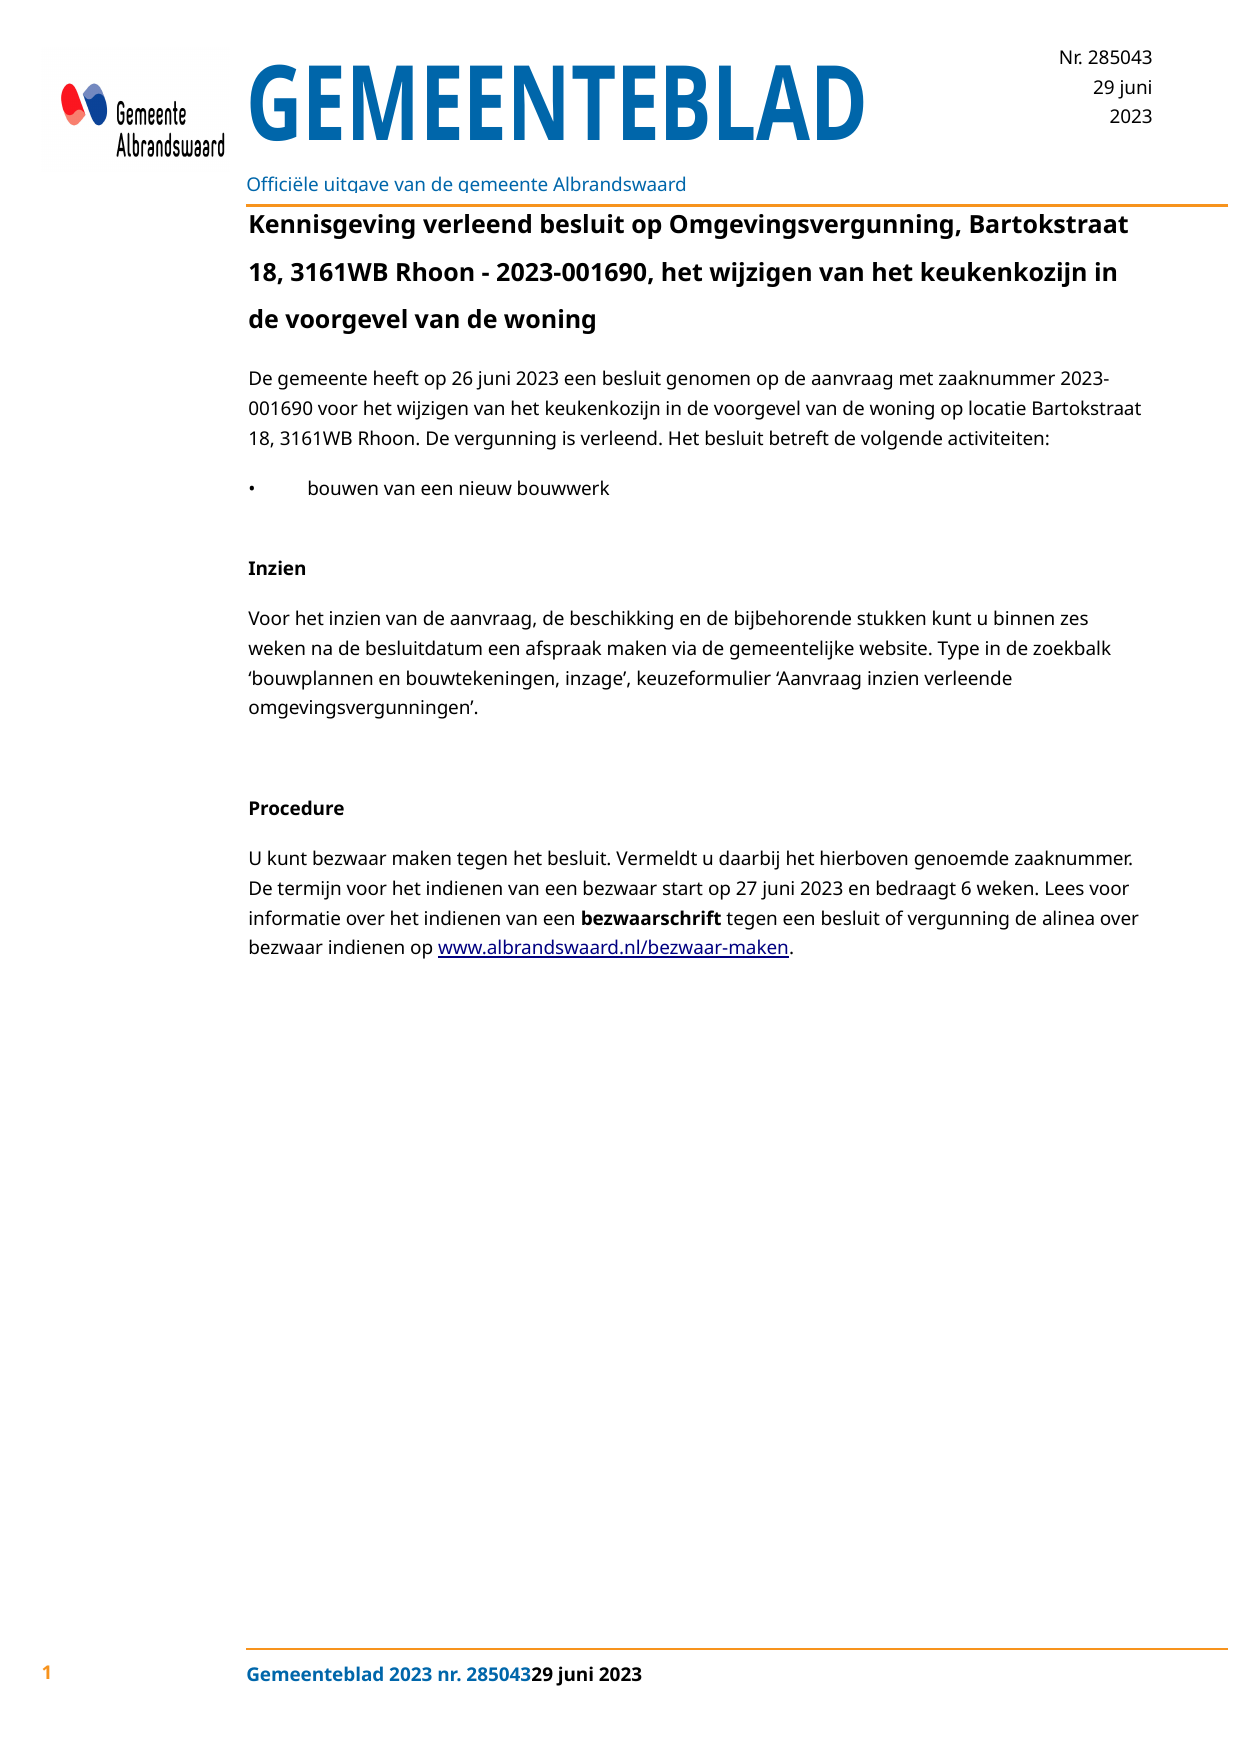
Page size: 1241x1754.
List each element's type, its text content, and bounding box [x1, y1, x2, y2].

text Inzien [248, 555, 1152, 581]
text Voor het inzien van de aanvraag, de beschikking en de bijbehorende stukken kunt u binnen zes weken na de besluitdatum een afspraak maken via de gemeentelijke website. Type in de zoekbalk ‘bouwplannen en bouwtekeningen, inzage’, keuzeformulier ‘Aanvraag inzien verleende omgevingsvergunningen’. [248, 606, 1152, 720]
text Kennisgeving verleend besluit op Omgevingsvergunning, Bartokstraat 18, 3161WB Rhoon - 2023-001690, het wijzigen van het keukenkozijn in de voorgevel van de woning [248, 207, 1152, 336]
text Procedure [248, 795, 1152, 821]
picture [41, 47, 231, 172]
list bouwen van een nieuw bouwwerk [248, 475, 1152, 501]
text De gemeente heeft op 26 juni 2023 een besluit genomen op de aanvraag met zaaknummer 2023-001690 voor het wijzigen van het keukenkozijn in de voorgevel van de woning op locatie Bartokstraat 18, 3161WB Rhoon. De vergunning is verleend. Het besluit betreft de volgende activiteiten: [248, 366, 1152, 450]
text U kunt bezwaar maken tegen het besluit. Vermeldt u daarbij het hierboven genoemde zaaknummer. De termijn voor het indienen van een bezwaar start op 27 juni 2023 en bedraagt 6 weken. Lees voor informatie over het indienen van een bezwaarschrift tegen een besluit of vergunning de alinea over bezwaar indienen op www.albrandswaard.nl/bezwaar-maken. [248, 846, 1152, 960]
